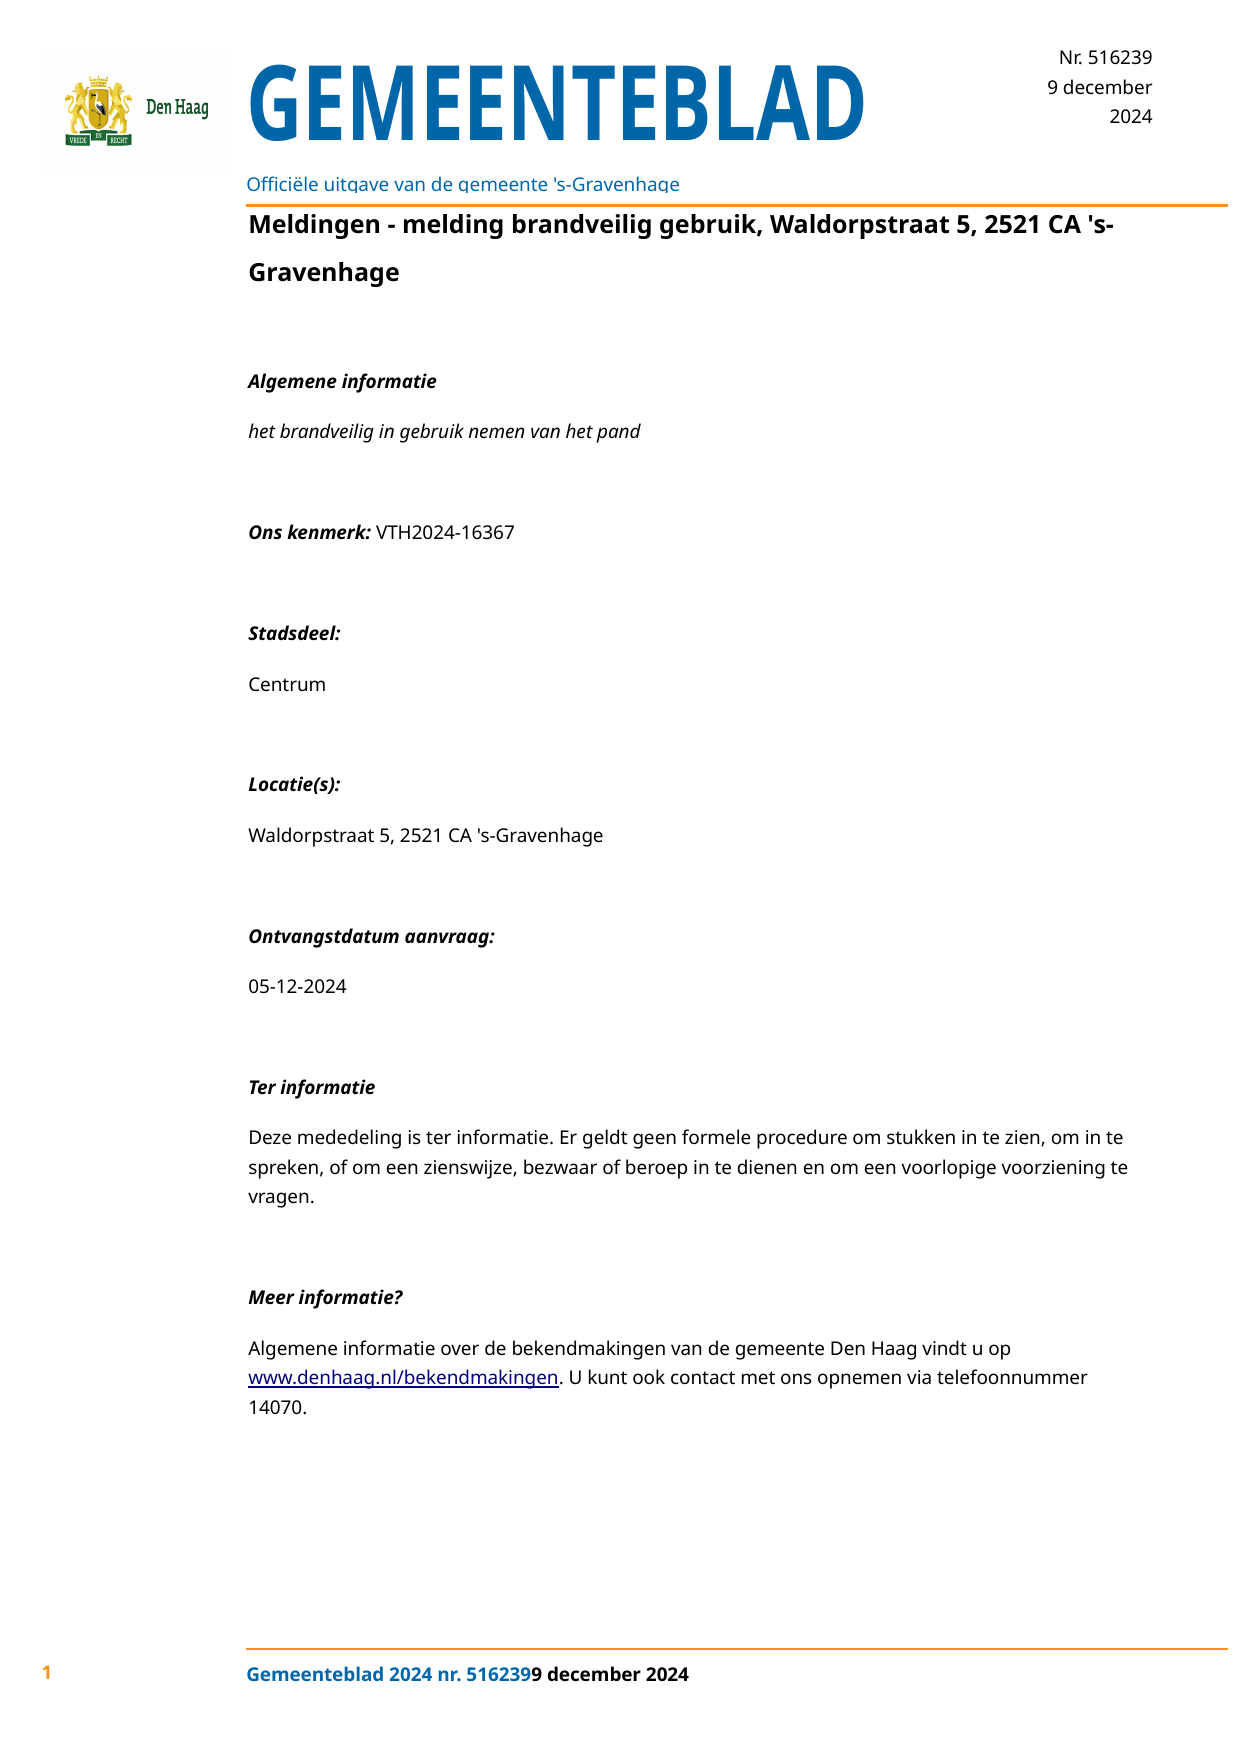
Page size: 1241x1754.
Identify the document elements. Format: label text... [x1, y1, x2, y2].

text Meer informatie? [248, 1284, 1152, 1310]
text Ontvangstdatum aanvraag: [248, 923, 1152, 949]
text Algemene informatie over de bekendmakingen van de gemeente Den Haag vindt u op www.denhaag.nl/bekendmakingen. U kunt ook contact met ons opnemen via telefoonnummer 14070. [248, 1335, 1152, 1420]
text Waldorpstraat 5, 2521 CA 's-Gravenhage [248, 822, 1152, 848]
text Stadsdeel: [248, 620, 1152, 646]
text het brandveilig in gebruik nemen van het pand [248, 419, 1152, 444]
text Meldingen - melding brandveilig gebruik, Waldorpstraat 5, 2521 CA 's-Gravenhage [248, 207, 1152, 288]
text Deze mededeling is ter informatie. Er geldt geen formele procedure om stukken in te zien, om in te spreken, of om een zienswijze, bezwaar of beroep in te dienen en om een voorlopige voorziening te vragen. [248, 1124, 1152, 1209]
text 05-12-2024 [248, 973, 1152, 999]
text Ons kenmerk: VTH2024-16367 [248, 519, 1152, 545]
text Ter informatie [248, 1074, 1152, 1100]
picture [41, 47, 231, 172]
text Locatie(s): [248, 772, 1152, 797]
text Algemene informatie [248, 368, 1152, 394]
text Centrum [248, 671, 1152, 697]
